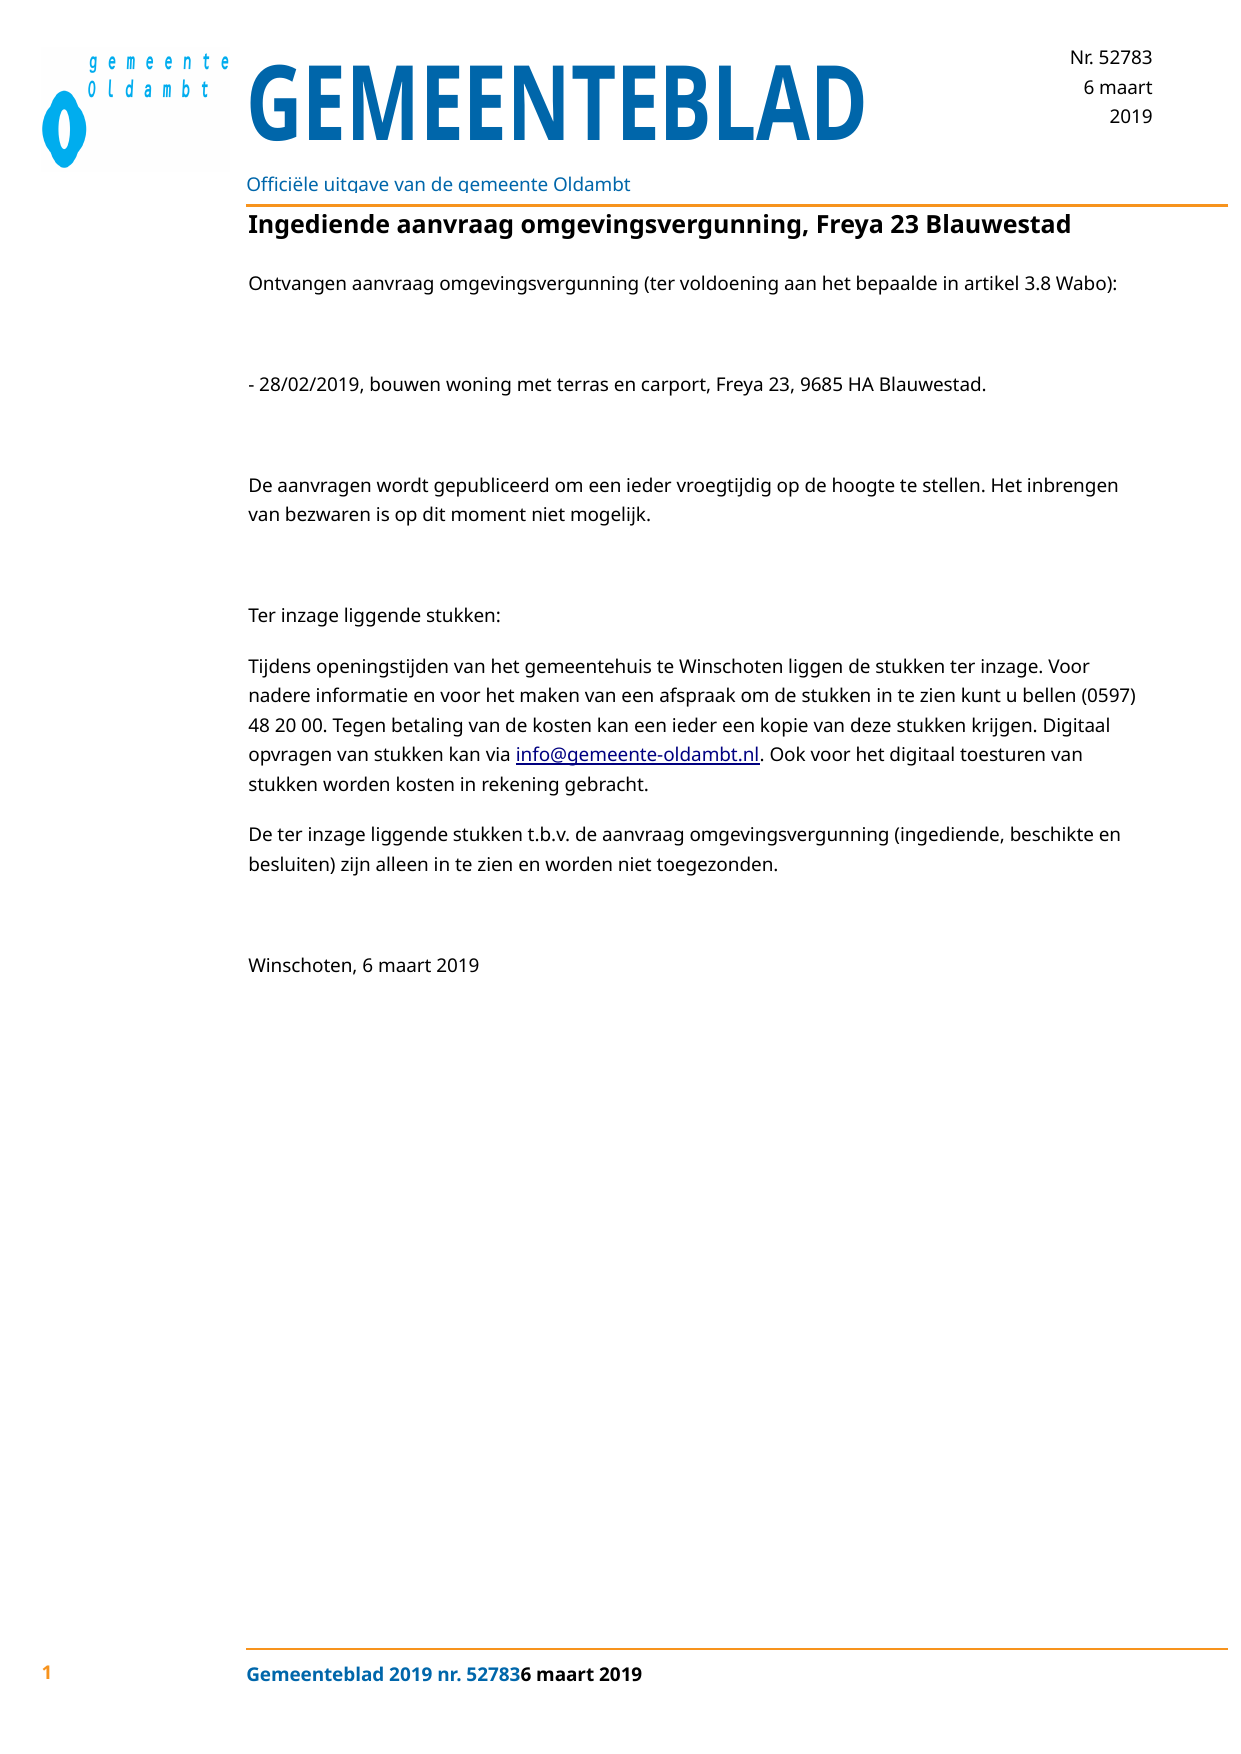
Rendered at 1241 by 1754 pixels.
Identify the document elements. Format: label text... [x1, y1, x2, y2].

text Ontvangen aanvraag omgevingsvergunning (ter voldoening aan het bepaalde in artikel 3.8 Wabo): [248, 270, 1152, 296]
text De ter inzage liggende stukken t.b.v. de aanvraag omgevingsvergunning (ingediende, beschikte en besluiten) zijn alleen in te zien en worden niet toegezonden. [248, 822, 1152, 877]
text Ingediende aanvraag omgevingsvergunning, Freya 23 Blauwestad [248, 207, 1152, 241]
text Ter inzage liggende stukken: [248, 602, 1152, 628]
text Winschoten, 6 maart 2019 [248, 952, 1152, 978]
text De aanvragen wordt gepubliceerd om een ieder vroegtijdig op de hoogte te stellen. Het inbrengen van bezwaren is op dit moment niet mogelijk. [248, 472, 1152, 527]
text Tijdens openingstijden van het gemeentehuis te Winschoten liggen de stukken ter inzage. Voor nadere informatie en voor het maken van een afspraak om de stukken in te zien kunt u bellen (0597) 48 20 00. Tegen betaling van de kosten kan een ieder een kopie van deze stukken krijgen. Digitaal opvragen van stukken kan via info@gemeente-oldambt.nl. Ook voor het digitaal toesturen van stukken worden kosten in rekening gebracht. [248, 653, 1152, 797]
text - 28/02/2019, bouwen woning met terras en carport, Freya 23, 9685 HA Blauwestad. [248, 371, 1152, 397]
picture [41, 47, 231, 172]
